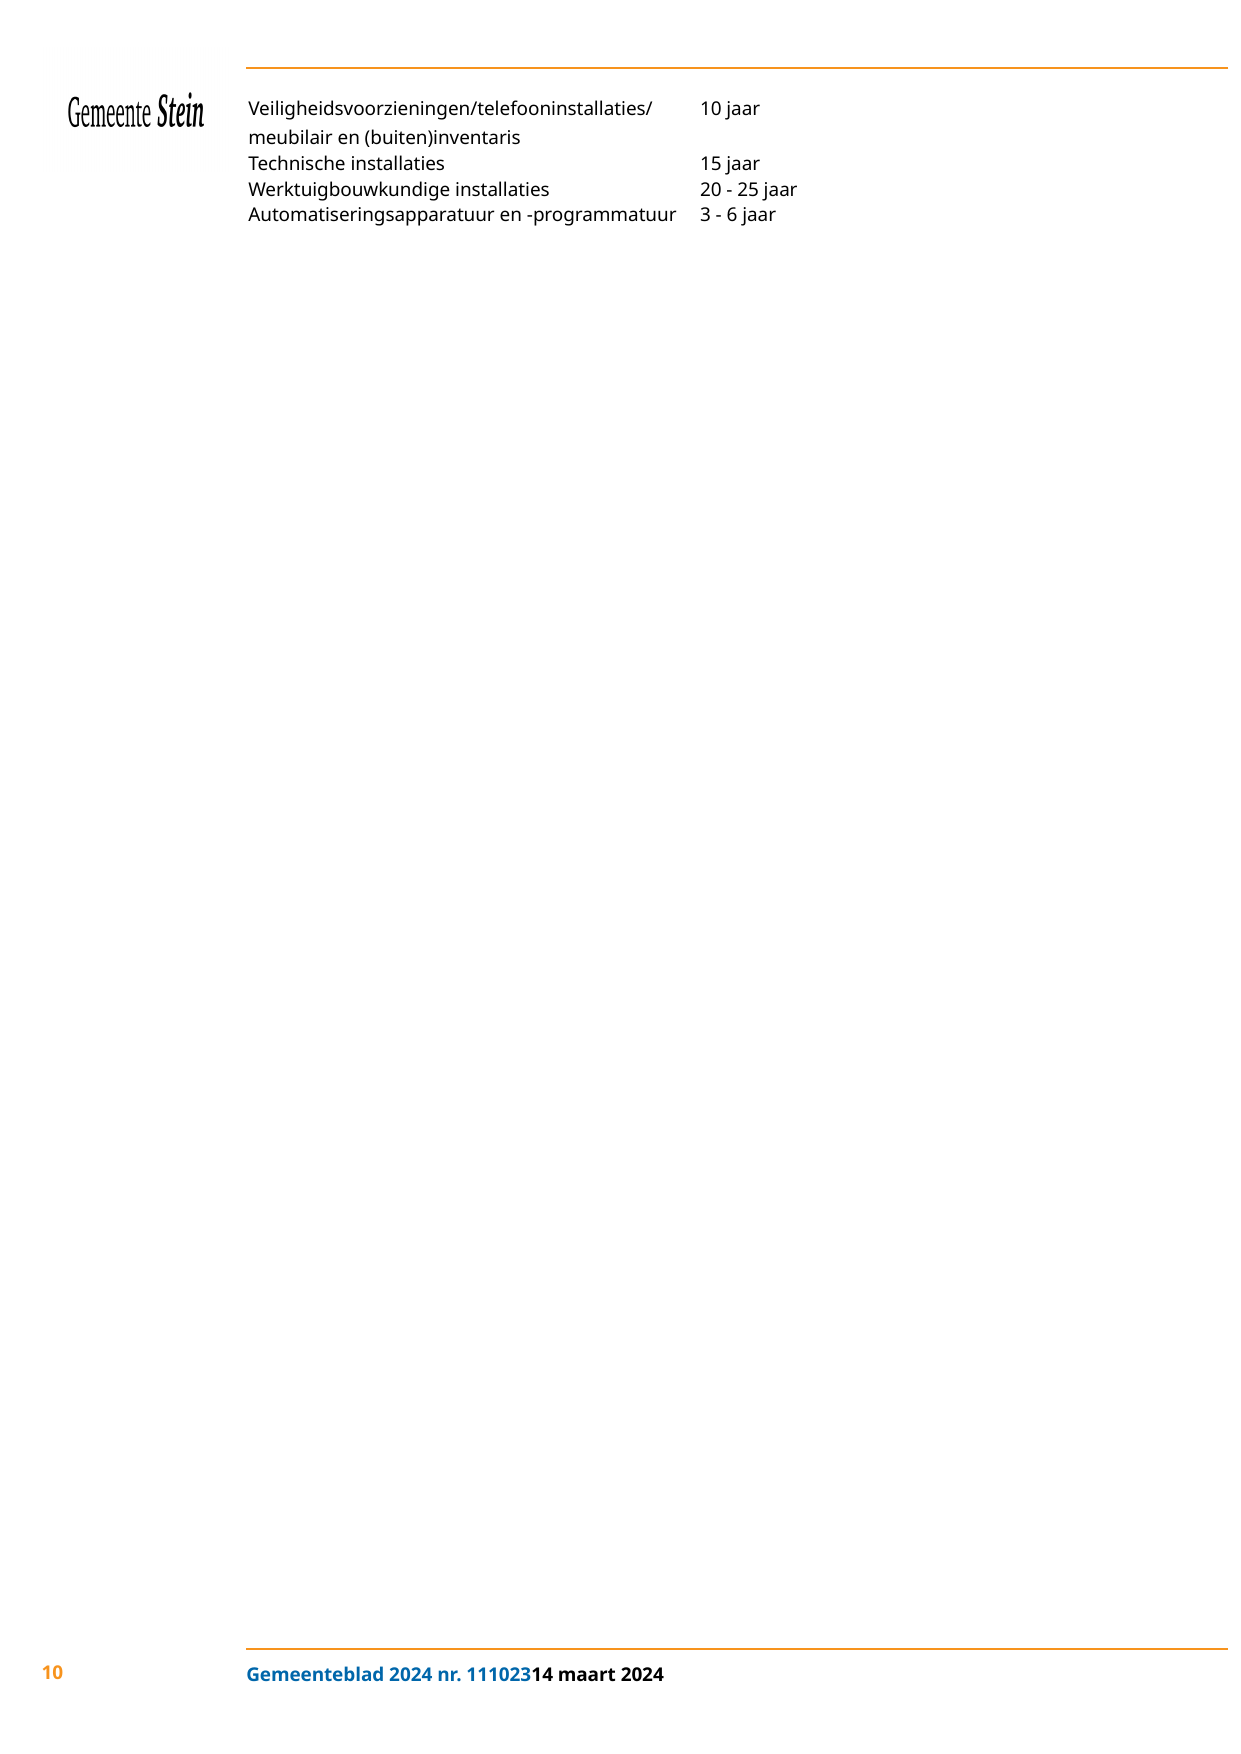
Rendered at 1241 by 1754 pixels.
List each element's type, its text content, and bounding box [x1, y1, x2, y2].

table_cell [700, 227, 1152, 253]
table_cell Technische installaties [248, 150, 700, 176]
table_cell 3 - 6 jaar [700, 202, 1152, 227]
table_cell Automatiseringsapparatuur en -programmatuur [248, 202, 700, 227]
table_cell Werktuigbouwkundige installaties [248, 176, 700, 202]
picture [41, 47, 231, 172]
table_cell Veiligheidsvoorzieningen/telefooninstallaties/meubilair en (buiten)inventaris [248, 95, 700, 150]
table_cell [248, 227, 700, 253]
table_cell 10 jaar [700, 95, 1152, 150]
table_cell 20 - 25 jaar [700, 176, 1152, 202]
table_cell 15 jaar [700, 150, 1152, 176]
